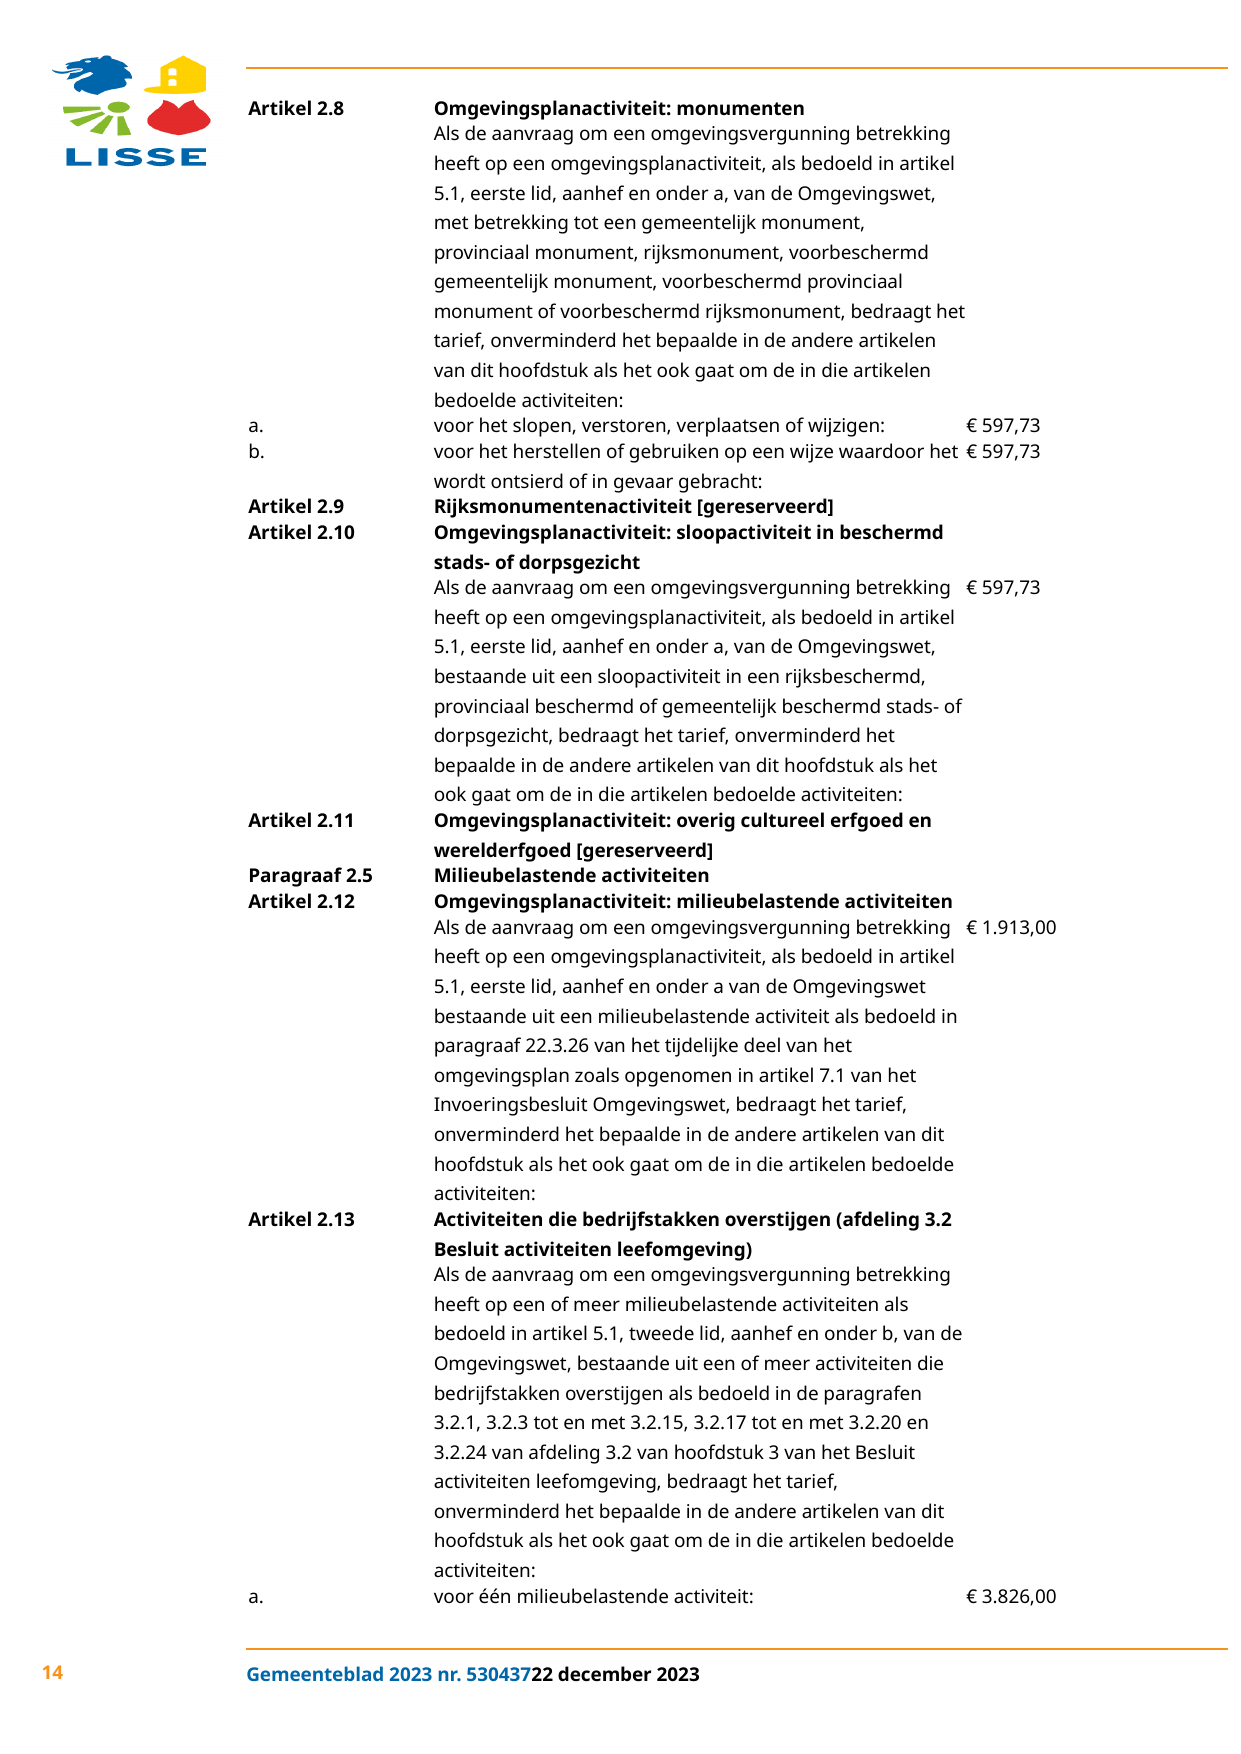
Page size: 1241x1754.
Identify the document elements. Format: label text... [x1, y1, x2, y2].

table_cell [966, 889, 1152, 914]
table_cell Artikel 2.13 [248, 1206, 433, 1261]
table_cell Artikel 2.11 [248, 808, 433, 863]
table_cell € 3.826,00 [966, 1583, 1152, 1609]
table_cell [248, 575, 433, 807]
table_cell [966, 1206, 1152, 1261]
table_cell [966, 808, 1152, 863]
table_cell [248, 914, 433, 1206]
table_cell [248, 1261, 433, 1583]
table_cell [248, 121, 433, 412]
table_cell Paragraaf 2.5 [248, 863, 433, 888]
table_cell Als de aanvraag om een omgevingsvergunning betrekking heeft op een omgevingsplanactiviteit, als bedoeld in artikel 5.1, eerste lid, aanhef en onder a van de Omgevingswet bestaande uit een milieubelastende activiteit als bedoeld in paragraaf 22.3.26 van het tijdelijke deel van het omgevingsplan zoals opgenomen in artikel 7.1 van het Invoeringsbesluit Omgevingswet, bedraagt het tarief, onverminderd het bepaalde in de andere artikelen van dit hoofdstuk als het ook gaat om de in die artikelen bedoelde activiteiten: [434, 914, 966, 1206]
table_cell [966, 494, 1152, 519]
table_cell Als de aanvraag om een omgevingsvergunning betrekking heeft op een omgevingsplanactiviteit, als bedoeld in artikel 5.1, eerste lid, aanhef en onder a, van de Omgevingswet, bestaande uit een sloopactiviteit in een rijksbeschermd, provinciaal beschermd of gemeentelijk beschermd stads- of dorpsgezicht, bedraagt het tarief, onverminderd het bepaalde in de andere artikelen van dit hoofdstuk als het ook gaat om de in die artikelen bedoelde activiteiten: [434, 575, 966, 807]
table_cell € 597,73 [966, 413, 1152, 438]
table_cell [966, 519, 1152, 574]
table_cell [966, 863, 1152, 888]
table_cell Als de aanvraag om een omgevingsvergunning betrekking heeft op een of meer milieubelastende activiteiten als bedoeld in artikel 5.1, tweede lid, aanhef en onder b, van de Omgevingswet, bestaande uit een of meer activiteiten die bedrijfstakken overstijgen als bedoeld in de paragrafen 3.2.1, 3.2.3 tot en met 3.2.15, 3.2.17 tot en met 3.2.20 en 3.2.24 van afdeling 3.2 van hoofdstuk 3 van het Besluit activiteiten leefomgeving, bedraagt het tarief, onverminderd het bepaalde in de andere artikelen van dit hoofdstuk als het ook gaat om de in die artikelen bedoelde activiteiten: [434, 1261, 966, 1583]
picture [41, 47, 231, 172]
table_cell Omgevingsplanactiviteit: milieubelastende activiteiten [434, 889, 966, 914]
table_cell voor het slopen, verstoren, verplaatsen of wijzigen: [434, 413, 966, 438]
table_cell Rijksmonumentenactiviteit [gereserveerd] [434, 494, 966, 519]
table_cell Omgevingsplanactiviteit: overig cultureel erfgoed en werelderfgoed [gereserveerd] [434, 808, 966, 863]
table_cell Omgevingsplanactiviteit: monumenten [434, 95, 966, 121]
table_cell Artikel 2.12 [248, 889, 433, 914]
table_cell Omgevingsplanactiviteit: sloopactiviteit in beschermd stads- of dorpsgezicht [434, 519, 966, 574]
table_cell Milieubelastende activiteiten [434, 863, 966, 888]
table_cell [966, 95, 1152, 121]
table_cell [966, 1261, 1152, 1583]
table_cell Artikel 2.9 [248, 494, 433, 519]
table_cell b. [248, 438, 433, 493]
table_cell Artikel 2.10 [248, 519, 433, 574]
table_cell Artikel 2.8 [248, 95, 433, 121]
table_cell € 1.913,00 [966, 914, 1152, 1206]
table_cell voor het herstellen of gebruiken op een wijze waardoor het wordt ontsierd of in gevaar gebracht: [434, 438, 966, 493]
table_cell voor één milieubelastende activiteit: [434, 1583, 966, 1609]
table_cell a. [248, 413, 433, 438]
table_cell € 597,73 [966, 438, 1152, 493]
table_cell € 597,73 [966, 575, 1152, 807]
table_cell [966, 121, 1152, 412]
table_cell Als de aanvraag om een omgevingsvergunning betrekking heeft op een omgevingsplanactiviteit, als bedoeld in artikel 5.1, eerste lid, aanhef en onder a, van de Omgevingswet, met betrekking tot een gemeentelijk monument, provinciaal monument, rijksmonument, voorbeschermd gemeentelijk monument, voorbeschermd provinciaal monument of voorbeschermd rijksmonument, bedraagt het tarief, onverminderd het bepaalde in de andere artikelen van dit hoofdstuk als het ook gaat om de in die artikelen bedoelde activiteiten: [434, 121, 966, 412]
table_cell a. [248, 1583, 433, 1609]
table_cell Activiteiten die bedrijfstakken overstijgen (afdeling 3.2 Besluit activiteiten leefomgeving) [434, 1206, 966, 1261]
